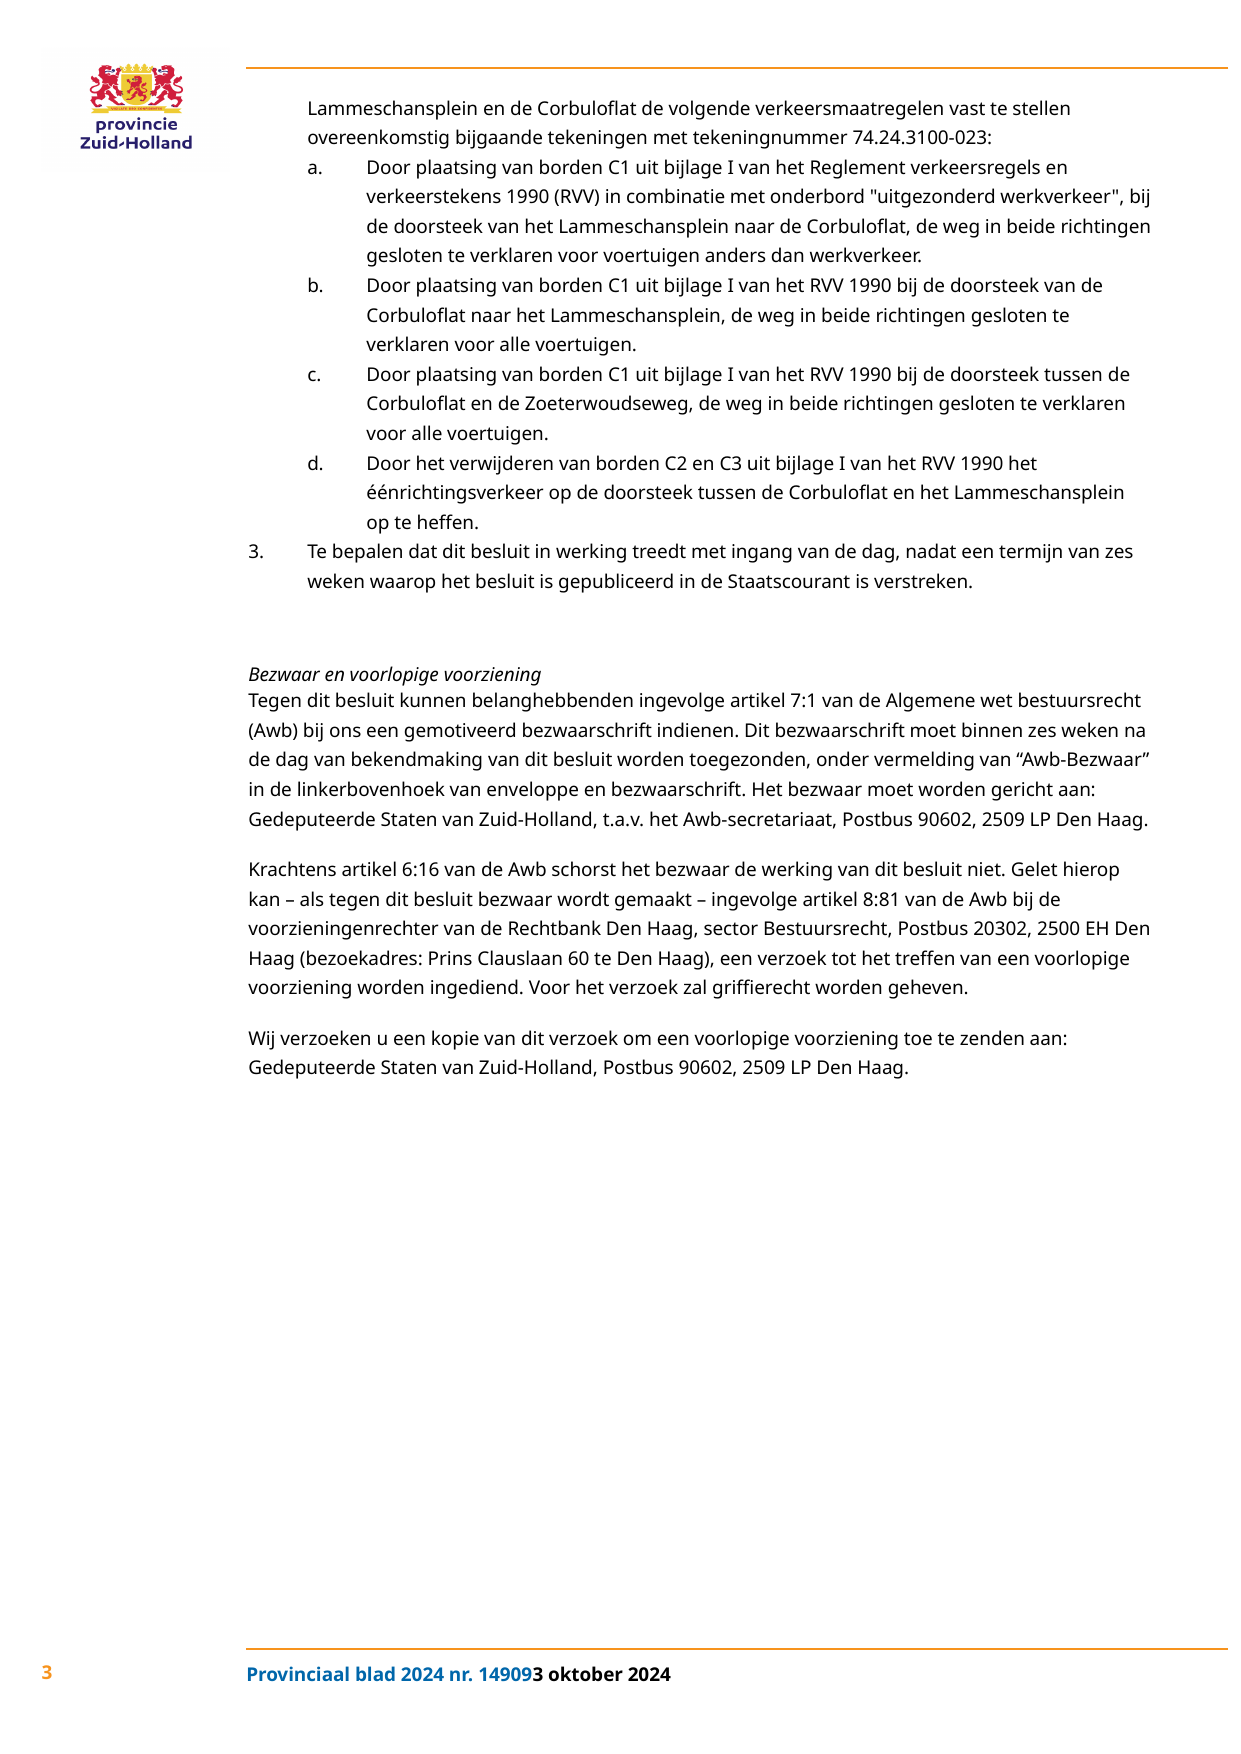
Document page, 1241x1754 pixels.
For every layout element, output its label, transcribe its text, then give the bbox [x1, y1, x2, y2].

list Lammeschansplein en de Corbuloflat de volgende verkeersmaatregelen vast te stellen overeenkomstig bijgaande tekeningen met tekeningnummer 74.24.3100-023: [248, 95, 1152, 150]
list Te bepalen dat dit besluit in werking treedt met ingang van de dag, nadat een termijn van zes weken waarop het besluit is gepubliceerd in de Staatscourant is verstreken. [248, 538, 1152, 594]
list Door het verwijderen van borden C2 en C3 uit bijlage I van het RVV 1990 het éénrichtingsverkeer op de doorsteek tussen de Corbuloflat en het Lammeschansplein op te heffen. [307, 450, 1152, 535]
list Door plaatsing van borden C1 uit bijlage I van het RVV 1990 bij de doorsteek tussen de Corbuloflat en de Zoeterwoudseweg, de weg in beide richtingen gesloten te verklaren voor alle voertuigen. [307, 361, 1152, 446]
list Door plaatsing van borden C1 uit bijlage I van het Reglement verkeersregels en verkeerstekens 1990 (RVV) in combinatie met onderbord "uitgezonderd werkverkeer", bij de doorsteek van het Lammeschansplein naar de Corbuloflat, de weg in beide richtingen gesloten te verklaren voor voertuigen anders dan werkverkeer. [307, 154, 1152, 268]
text Wij verzoeken u een kopie van dit verzoek om een voorlopige voorziening toe te zenden aan: Gedeputeerde Staten van Zuid-Holland, Postbus 90602, 2509 LP Den Haag. [248, 1025, 1152, 1080]
text Krachtens artikel 6:16 van de Awb schorst het bezwaar de werking van dit besluit niet. Gelet hierop kan – als tegen dit besluit bezwaar wordt gemaakt – ingevolge artikel 8:81 van de Awb bij de voorzieningenrechter van de Rechtbank Den Haag, sector Bestuursrecht, Postbus 20302, 2500 EH Den Haag (bezoekadres: Prins Clauslaan 60 te Den Haag), een verzoek tot het treffen van een voorlopige voorziening worden ingediend. Voor het verzoek zal griffierecht worden geheven. [248, 856, 1152, 1000]
text Tegen dit besluit kunnen belanghebbenden ingevolge artikel 7:1 van de Algemene wet bestuursrecht (Awb) bij ons een gemotiveerd bezwaarschrift indienen. Dit bezwaarschrift moet binnen zes weken na de dag van bekendmaking van dit besluit worden toegezonden, onder vermelding van “Awb-Bezwaar” in de linkerbovenhoek van enveloppe en bezwaarschrift. Het bezwaar moet worden gericht aan: Gedeputeerde Staten van Zuid-Holland, t.a.v. het Awb-secretariaat, Postbus 90602, 2509 LP Den Haag. [248, 687, 1152, 831]
text Bezwaar en voorlopige voorziening [248, 662, 1152, 687]
picture [41, 47, 231, 172]
list Door plaatsing van borden C1 uit bijlage I van het RVV 1990 bij de doorsteek van de Corbuloflat naar het Lammeschansplein, de weg in beide richtingen gesloten te verklaren voor alle voertuigen. [307, 272, 1152, 357]
